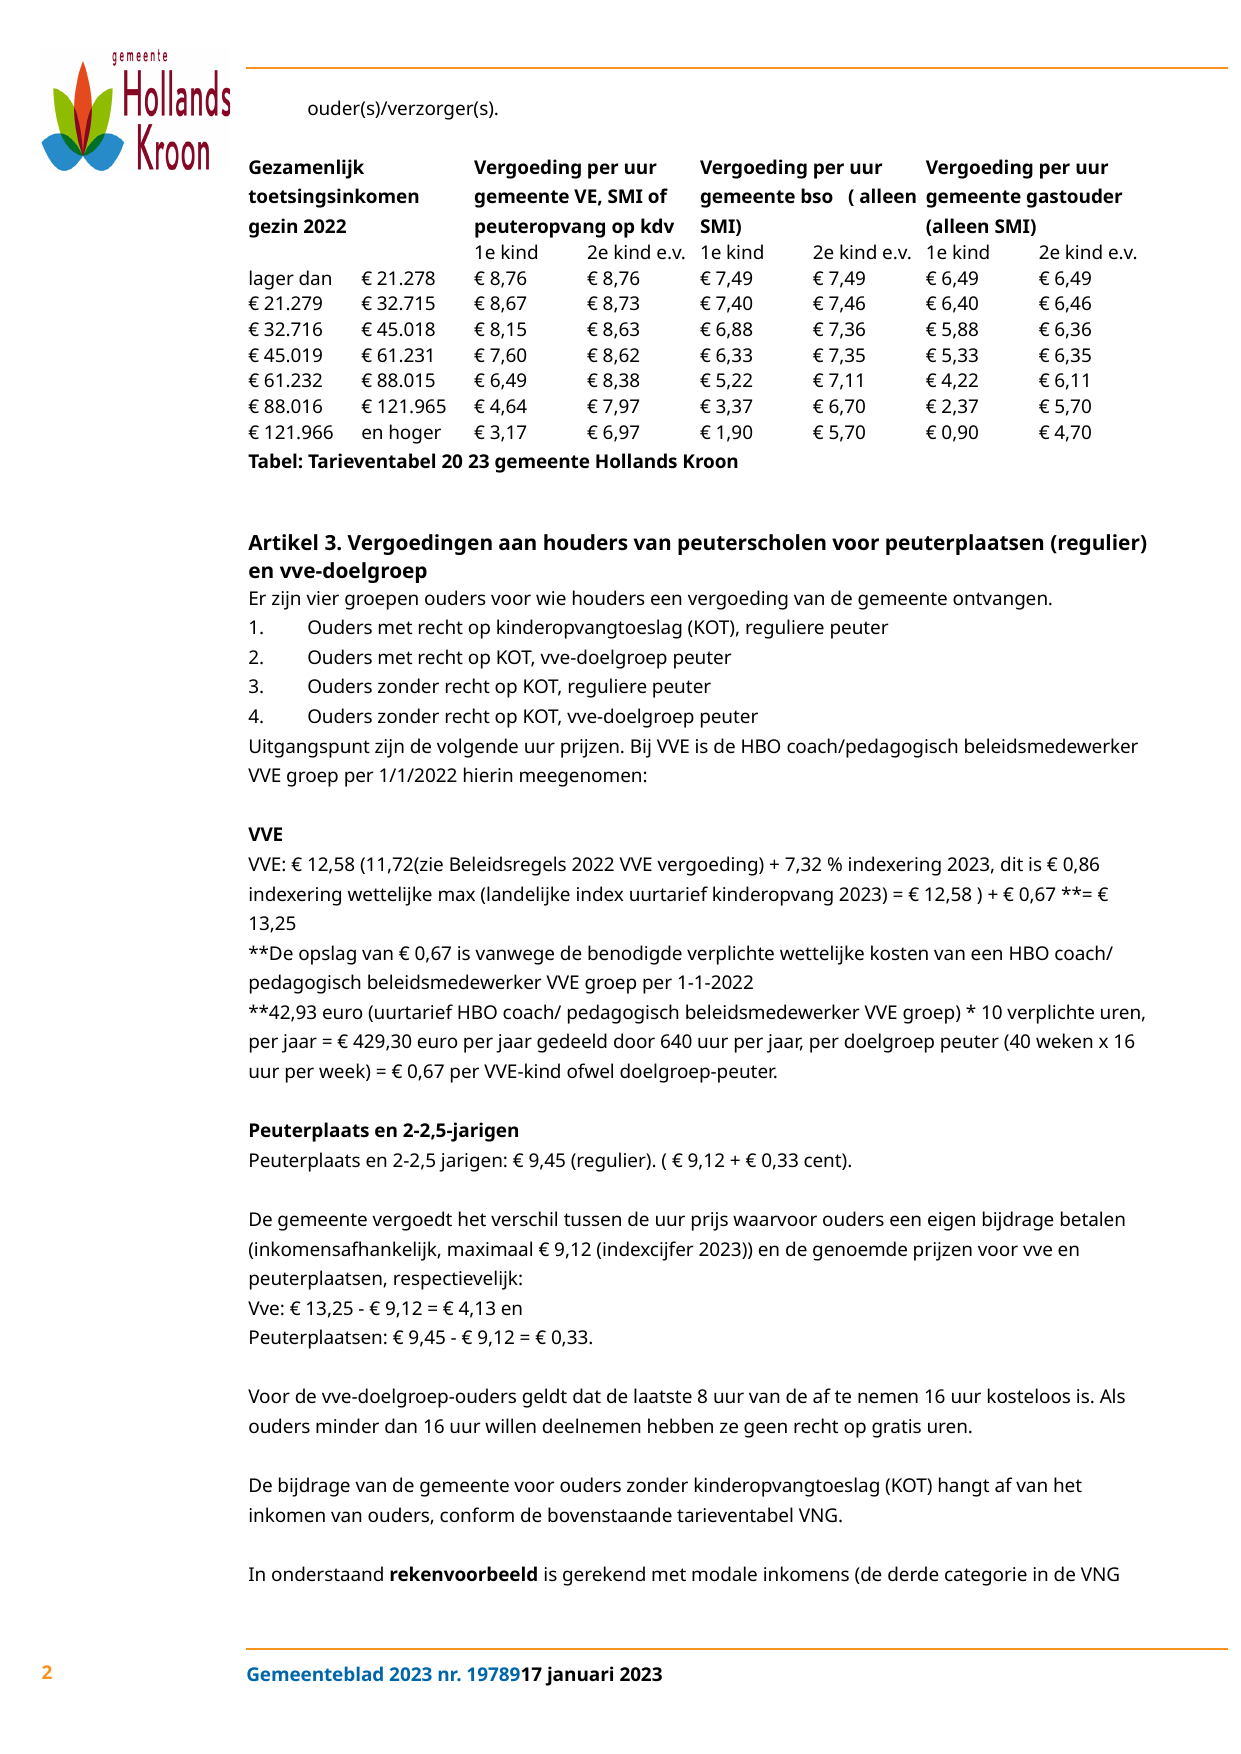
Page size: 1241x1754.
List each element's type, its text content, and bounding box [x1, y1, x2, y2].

table_cell € 7,60 [474, 342, 587, 368]
table_cell € 7,49 [700, 265, 813, 290]
table_cell € 6,97 [587, 419, 700, 445]
table_cell € 21.278 [361, 265, 474, 290]
text VVE: € 12,58 (11,72(zie Beleidsregels 2022 VVE vergoeding) + 7,32 % indexering 2023, dit is € 0,86 indexering wettelijke max (landelijke index uurtarief kinderopvang 2023) = € 12,58 ) + € 0,67 **= € 13,25 [248, 851, 1152, 936]
table_cell € 45.018 [361, 316, 474, 342]
list Ouders met recht op KOT, vve-doelgroep peuter [248, 644, 1152, 670]
table_cell € 32.715 [361, 290, 474, 316]
table_cell € 7,35 [813, 342, 926, 368]
table_cell € 6,11 [1039, 368, 1152, 393]
table_cell € 4,22 [926, 368, 1038, 393]
table_cell € 3,37 [700, 393, 813, 419]
text Peuterplaats en 2-2,5 jarigen: € 9,45 (regulier). ( € 9,12 + € 0,33 cent). [248, 1147, 1152, 1173]
table_cell 1e kind [700, 239, 813, 265]
table_cell € 8,73 [587, 290, 700, 316]
table_cell € 6,35 [1039, 342, 1152, 368]
table_cell € 4,64 [474, 393, 587, 419]
table_cell € 8,62 [587, 342, 700, 368]
table_cell € 6,46 [1039, 290, 1152, 316]
table_cell 2e kind e.v. [587, 239, 700, 265]
text Peuterplaatsen: € 9,45 - € 9,12 = € 0,33. [248, 1324, 1152, 1350]
list Ouders zonder recht op KOT, vve-doelgroep peuter [248, 703, 1152, 729]
text **42,93 euro (uurtarief HBO coach/ pedagogisch beleidsmedewerker VVE groep) * 10 verplichte uren, per jaar = € 429,30 euro per jaar gedeeld door 640 uur per jaar, per doelgroep peuter (40 weken x 16 uur per week) = € 0,67 per VVE-kind ofwel doelgroep-peuter. [248, 999, 1152, 1084]
table_cell € 88.016 [248, 393, 361, 419]
table_cell 2e kind e.v. [813, 239, 926, 265]
table_cell € 4,70 [1039, 419, 1152, 445]
text Vve: € 13,25 - € 9,12 = € 4,13 en [248, 1295, 1152, 1321]
table_cell € 8,63 [587, 316, 700, 342]
text De gemeente vergoedt het verschil tussen de uur prijs waarvoor ouders een eigen bijdrage betalen (inkomensafhankelijk, maximaal € 9,12 (indexcijfer 2023)) en de genoemde prijzen voor vve en peuterplaatsen, respectievelijk: [248, 1206, 1152, 1291]
table_cell € 7,11 [813, 368, 926, 393]
text Er zijn vier groepen ouders voor wie houders een vergoeding van de gemeente ontvangen. [248, 585, 1152, 611]
table_cell € 5,88 [926, 316, 1038, 342]
table_cell € 61.232 [248, 368, 361, 393]
table_cell € 5,33 [926, 342, 1038, 368]
text **De opslag van € 0,67 is vanwege de benodigde verplichte wettelijke kosten van een HBO coach/ pedagogisch beleidsmedewerker VVE groep per 1-1-2022 [248, 940, 1152, 995]
table_cell € 7,49 [813, 265, 926, 290]
table_cell € 6,88 [700, 316, 813, 342]
table_cell € 21.279 [248, 290, 361, 316]
list ouder(s)/verzorger(s). [248, 95, 1152, 121]
table_header Vergoeding per uur gemeente bso ( alleen SMI) [700, 154, 926, 239]
table_cell 2e kind e.v. [1039, 239, 1152, 265]
table_cell € 8,15 [474, 316, 587, 342]
text Voor de vve-doelgroep-ouders geldt dat de laatste 8 uur van de af te nemen 16 uur kosteloos is. Als ouders minder dan 16 uur willen deelnemen hebben ze geen recht op gratis uren. [248, 1384, 1152, 1439]
table_cell € 0,90 [926, 419, 1038, 445]
text De bijdrage van de gemeente voor ouders zonder kinderopvangtoeslag (KOT) hangt af van het inkomen van ouders, conform de bovenstaande tarieventabel VNG. [248, 1472, 1152, 1528]
table_header Gezamenlijk toetsingsinkomen gezin 2022 [248, 154, 474, 239]
table_cell € 8,38 [587, 368, 700, 393]
table_cell € 5,70 [813, 419, 926, 445]
table_cell € 6,40 [926, 290, 1038, 316]
text VVE [248, 822, 1152, 847]
table_cell 1e kind [926, 239, 1038, 265]
table_cell 1e kind [474, 239, 587, 265]
text In onderstaand rekenvoorbeeld is gerekend met modale inkomens (de derde categorie in de VNG [248, 1561, 1152, 1587]
table_cell € 121.966 [248, 419, 361, 445]
table_cell € 6,36 [1039, 316, 1152, 342]
table_cell € 8,76 [474, 265, 587, 290]
table_cell € 6,49 [1039, 265, 1152, 290]
table_cell € 88.015 [361, 368, 474, 393]
table_cell € 45.019 [248, 342, 361, 368]
table_cell € 7,46 [813, 290, 926, 316]
list Ouders zonder recht op KOT, reguliere peuter [248, 674, 1152, 699]
table_cell [248, 239, 474, 265]
table_cell € 8,76 [587, 265, 700, 290]
table_cell en hoger [361, 419, 474, 445]
table_cell € 32.716 [248, 316, 361, 342]
table_cell € 8,67 [474, 290, 587, 316]
table_cell € 61.231 [361, 342, 474, 368]
table_cell € 3,17 [474, 419, 587, 445]
text Uitgangspunt zijn de volgende uur prijzen. Bij VVE is de HBO coach/pedagogisch beleidsmedewerker VVE groep per 1/1/2022 hierin meegenomen: [248, 733, 1152, 788]
table_cell € 7,97 [587, 393, 700, 419]
table_cell € 2,37 [926, 393, 1038, 419]
text Tabel: Tarieventabel 20 23 gemeente Hollands Kroon [248, 448, 1152, 474]
table_cell € 5,70 [1039, 393, 1152, 419]
table_cell € 6,49 [474, 368, 587, 393]
table_header Vergoeding per uur gemeente gastouder (alleen SMI) [926, 154, 1152, 239]
table_cell lager dan [248, 265, 361, 290]
table_cell € 7,40 [700, 290, 813, 316]
table_cell € 6,70 [813, 393, 926, 419]
table_cell € 6,49 [926, 265, 1038, 290]
text Peuterplaats en 2-2,5-jarigen [248, 1117, 1152, 1143]
text Artikel 3. Vergoedingen aan houders van peuterscholen voor peuterplaatsen (regulier) en vve-doelgroep [248, 528, 1152, 585]
table_header Vergoeding per uur gemeente VE, SMI of peuteropvang op kdv [474, 154, 700, 239]
table_cell € 1,90 [700, 419, 813, 445]
table_cell € 5,22 [700, 368, 813, 393]
table_cell € 121.965 [361, 393, 474, 419]
list Ouders met recht op kinderopvangtoeslag (KOT), reguliere peuter [248, 614, 1152, 640]
table_cell € 6,33 [700, 342, 813, 368]
table_cell € 7,36 [813, 316, 926, 342]
picture [41, 47, 231, 172]
